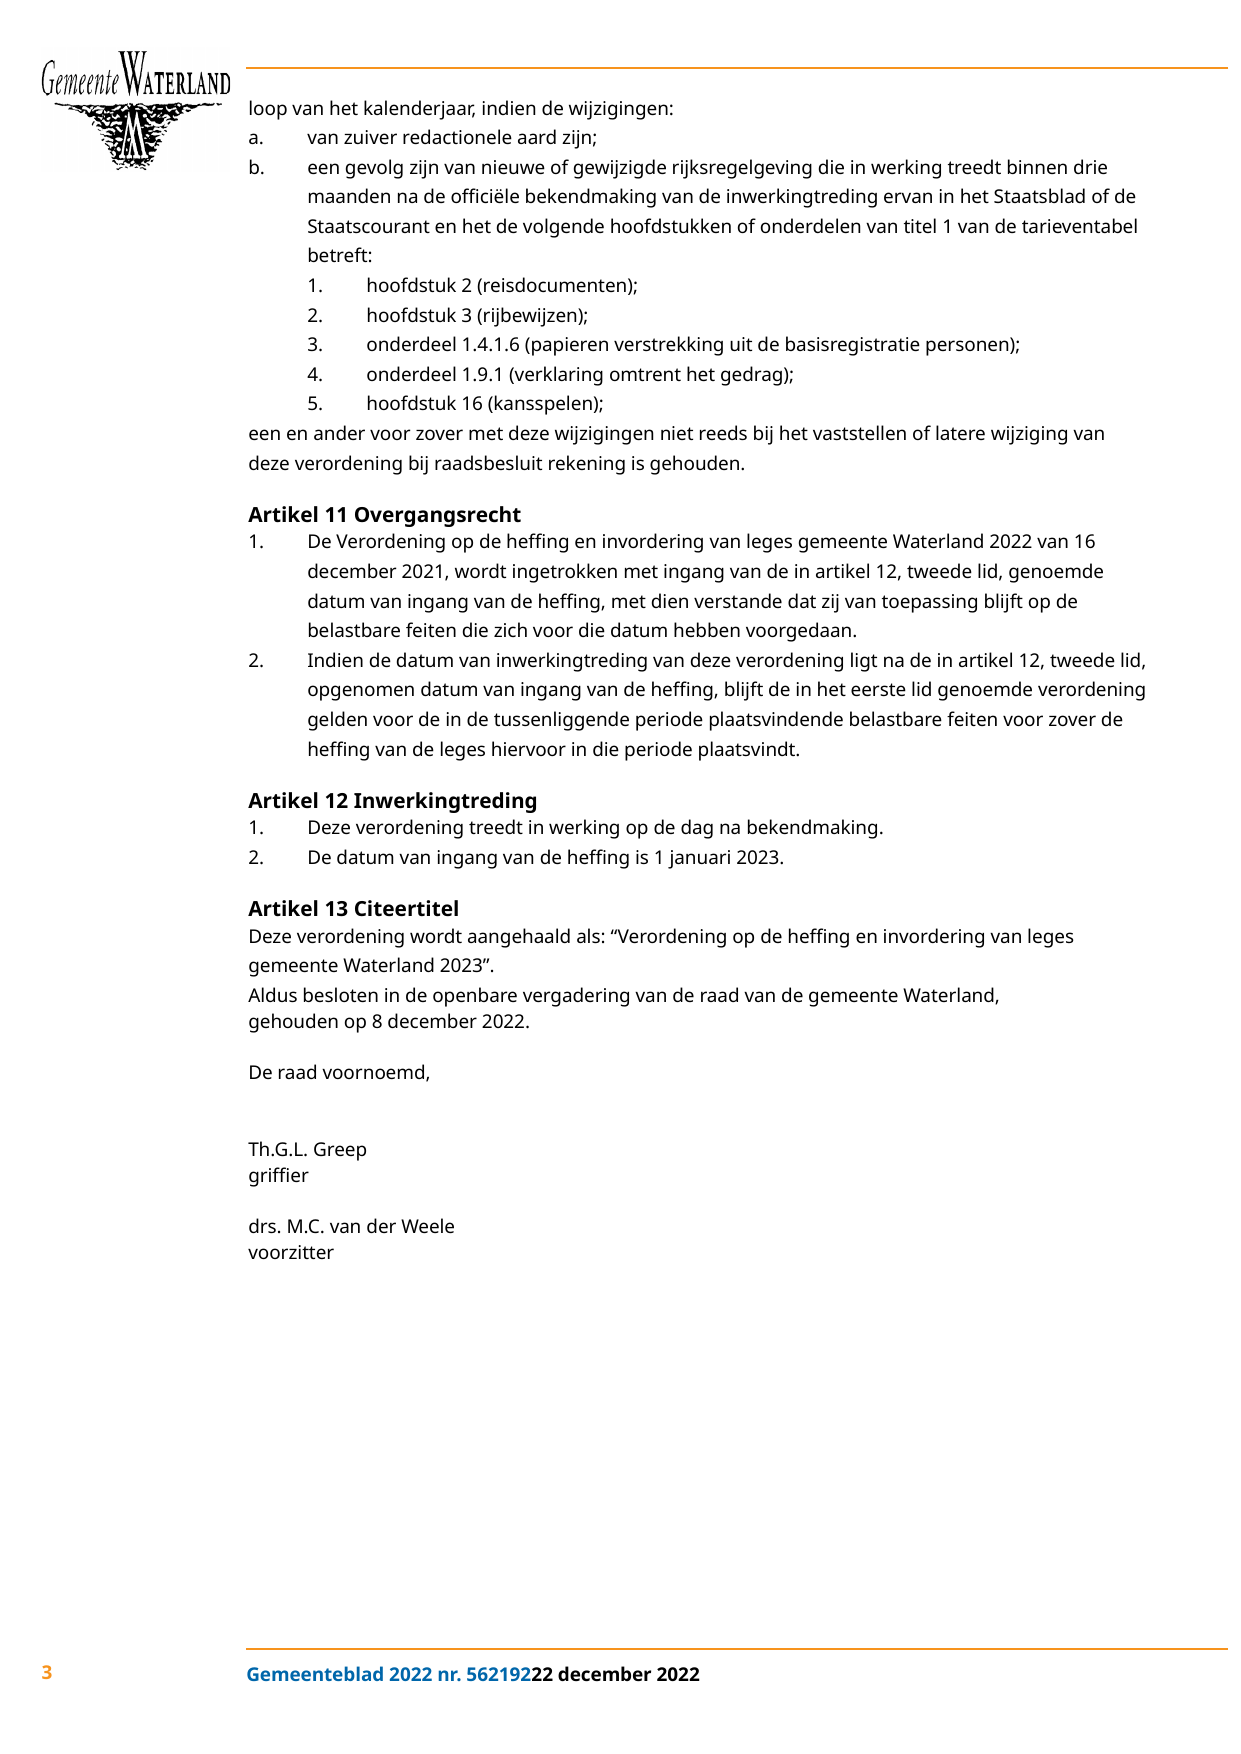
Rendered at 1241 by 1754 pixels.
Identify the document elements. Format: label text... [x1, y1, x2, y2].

list van zuiver redactionele aard zijn; [248, 124, 1152, 150]
text griffier [248, 1162, 1152, 1188]
text een en ander voor zover met deze wijzigingen niet reeds bij het vaststellen of latere wijziging van deze verordening bij raadsbesluit rekening is gehouden. [248, 420, 1152, 476]
text De raad voornoemd, [248, 1059, 1152, 1085]
text Deze verordening wordt aangehaald als: “Verordening op de heffing en invordering van leges gemeente Waterland 2023”. [248, 923, 1152, 978]
list onderdeel 1.4.1.6 (papieren verstrekking uit de basisregistratie personen); [307, 331, 1152, 357]
list Deze verordening treedt in werking op de dag na bekendmaking. [248, 814, 1152, 840]
list hoofdstuk 2 (reisdocumenten); [307, 272, 1152, 298]
list een gevolg zijn van nieuwe of gewijzigde rijksregelgeving die in werking treedt binnen drie maanden na de officiële bekendmaking van de inwerkingtreding ervan in het Staatsblad of de Staatscourant en het de volgende hoofdstukken of onderdelen van titel 1 van de tarieventabel betreft: [248, 154, 1152, 268]
text drs. M.C. van der Weele [248, 1214, 1152, 1239]
list hoofdstuk 16 (kansspelen); [307, 391, 1152, 416]
text Artikel 13 Citeertitel [248, 894, 1152, 923]
text voorzitter [248, 1239, 1152, 1265]
list Indien de datum van inwerkingtreding van deze verordening ligt na de in artikel 12, tweede lid, opgenomen datum van ingang van de heffing, blijft de in het eerste lid genoemde verordening gelden voor de in de tussenliggende periode plaatsvindende belastbare feiten voor zover de heffing van de leges hiervoor in die periode plaatsvindt. [248, 647, 1152, 761]
picture [41, 47, 231, 172]
text Aldus besloten in de openbare vergadering van de raad van de gemeente Waterland, [248, 982, 1152, 1008]
list onderdeel 1.9.1 (verklaring omtrent het gedrag); [307, 361, 1152, 387]
list De Verordening op de heffing en invordering van leges gemeente Waterland 2022 van 16 december 2021, wordt ingetrokken met ingang van de in artikel 12, tweede lid, genoemde datum van ingang van de heffing, met dien verstande dat zij van toepassing blijft op de belastbare feiten die zich voor die datum hebben voorgedaan. [248, 529, 1152, 643]
text Th.G.L. Greep [248, 1137, 1152, 1162]
list De datum van ingang van de heffing is 1 januari 2023. [248, 844, 1152, 870]
text gehouden op 8 december 2022. [248, 1008, 1152, 1034]
list hoofdstuk 3 (rijbewijzen); [307, 302, 1152, 328]
text Artikel 11 Overgangsrecht [248, 500, 1152, 529]
text Artikel 12 Inwerkingtreding [248, 786, 1152, 814]
text loop van het kalenderjaar, indien de wijzigingen: [248, 95, 1152, 121]
